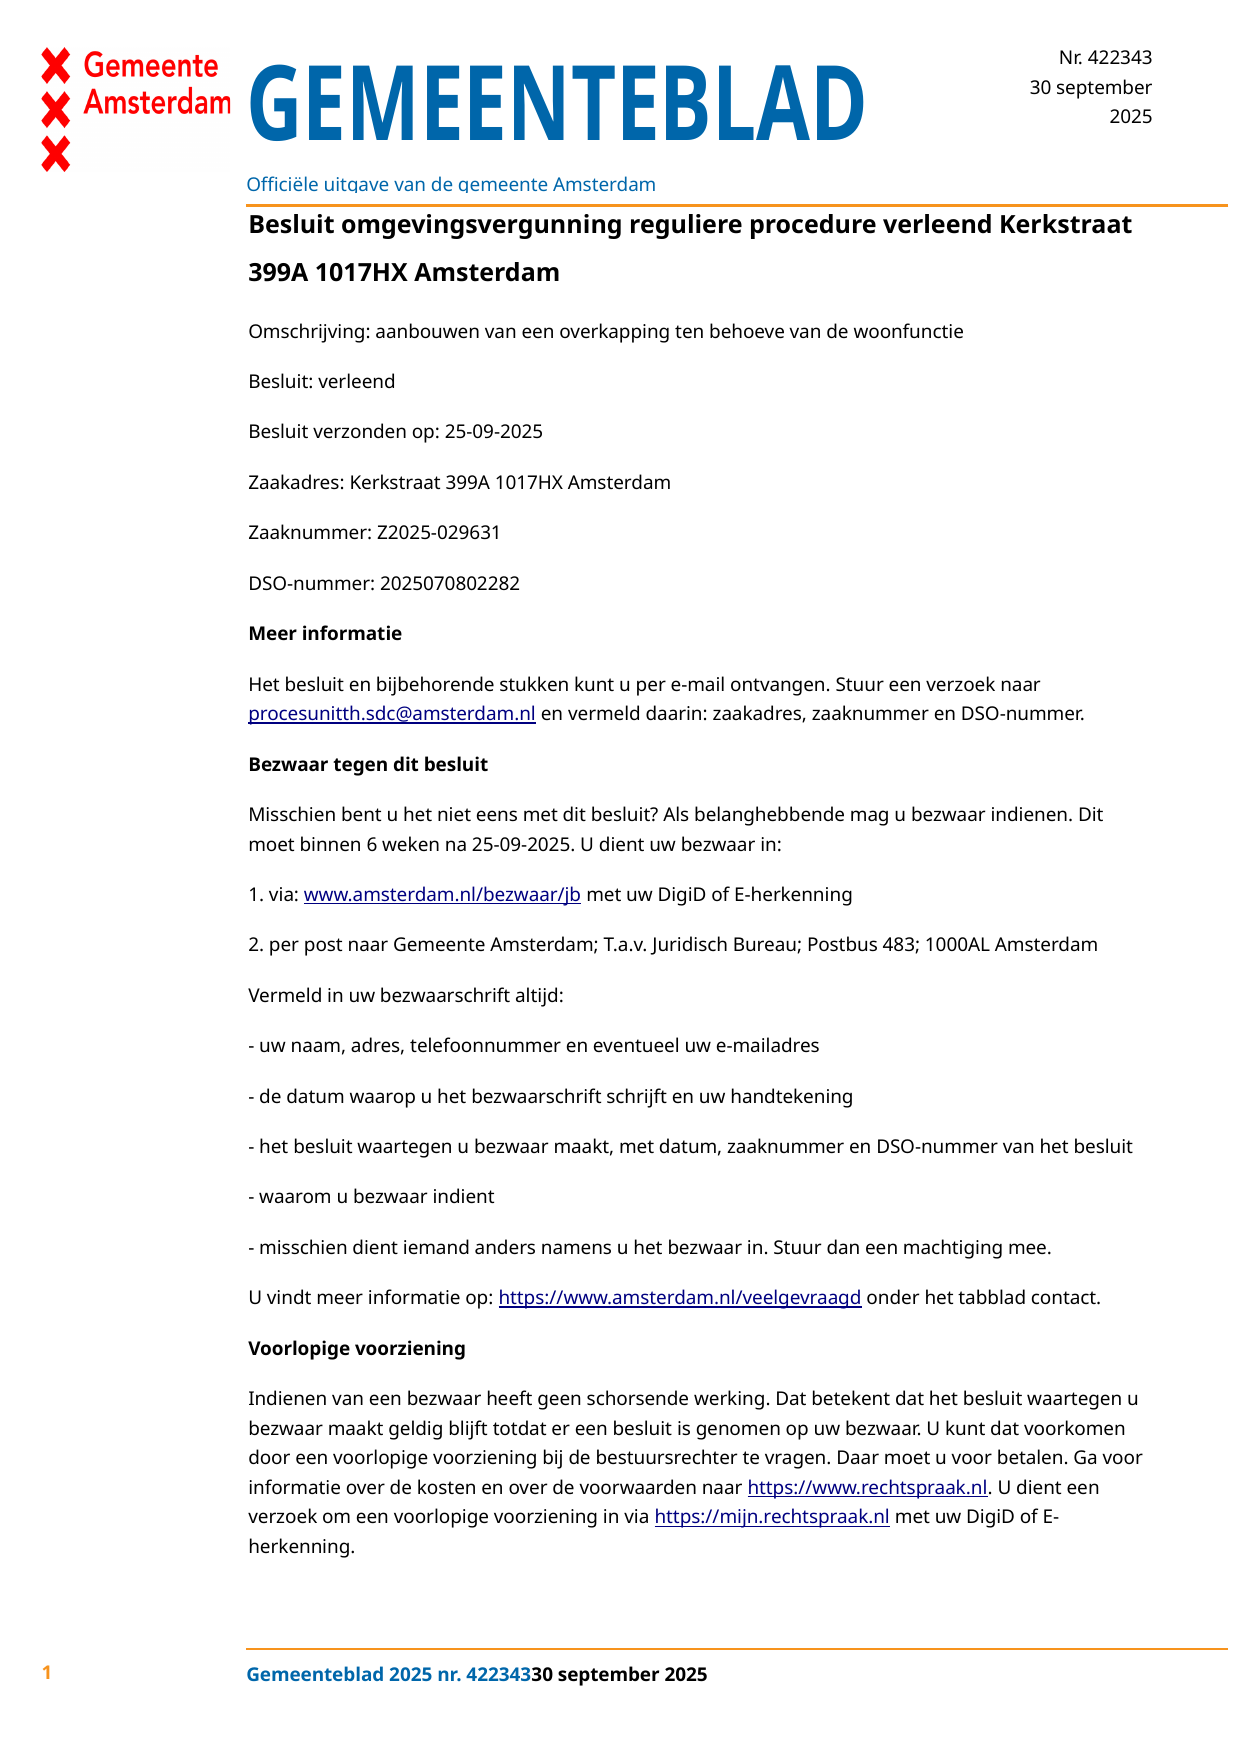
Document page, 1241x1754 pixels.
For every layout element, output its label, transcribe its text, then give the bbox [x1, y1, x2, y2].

text DSO-nummer: 2025070802282 [248, 570, 1152, 596]
text Besluit verzonden op: 25-09-2025 [248, 419, 1152, 444]
text Vermeld in uw bezwaarschrift altijd: [248, 982, 1152, 1008]
text Het besluit en bijbehorende stukken kunt u per e-mail ontvangen. Stuur een verzoek naar procesunitth.sdc@amsterdam.nl en vermeld daarin: zaakadres, zaaknummer en DSO-nummer. [248, 671, 1152, 726]
text Besluit: verleend [248, 368, 1152, 394]
text - het besluit waartegen u bezwaar maakt, met datum, zaaknummer en DSO-nummer van het besluit [248, 1133, 1152, 1159]
text 2. per post naar Gemeente Amsterdam; T.a.v. Juridisch Bureau; Postbus 483; 1000AL Amsterdam [248, 932, 1152, 957]
text - uw naam, adres, telefoonnummer en eventueel uw e-mailadres [248, 1032, 1152, 1058]
text Bezwaar tegen dit besluit [248, 751, 1152, 777]
text - waarom u bezwaar indient [248, 1184, 1152, 1209]
text Meer informatie [248, 620, 1152, 646]
text Omschrijving: aanbouwen van een overkapping ten behoeve van de woonfunctie [248, 318, 1152, 344]
text Besluit omgevingsvergunning reguliere procedure verleend Kerkstraat 399A 1017HX Amsterdam [248, 207, 1152, 288]
text 1. via: www.amsterdam.nl/bezwaar/jb met uw DigiD of E-herkenning [248, 881, 1152, 907]
text Zaaknummer: Z2025-029631 [248, 519, 1152, 545]
text Voorlopige voorziening [248, 1335, 1152, 1361]
text - de datum waarop u het bezwaarschrift schrijft en uw handtekening [248, 1083, 1152, 1109]
picture [41, 47, 231, 172]
text Zaakadres: Kerkstraat 399A 1017HX Amsterdam [248, 469, 1152, 495]
text U vindt meer informatie op: https://www.amsterdam.nl/veelgevraagd onder het tabblad contact. [248, 1284, 1152, 1310]
text Indienen van een bezwaar heeft geen schorsende werking. Dat betekent dat het besluit waartegen u bezwaar maakt geldig blijft totdat er een besluit is genomen op uw bezwaar. U kunt dat voorkomen door een voorlopige voorziening bij de bestuursrechter te vragen. Daar moet u voor betalen. Ga voor informatie over de kosten en over de voorwaarden naar https://www.rechtspraak.nl. U dient een verzoek om een voorlopige voorziening in via https://mijn.rechtspraak.nl met uw DigiD of E-herkenning. [248, 1385, 1152, 1559]
text Misschien bent u het niet eens met dit besluit? Als belanghebbende mag u bezwaar indienen. Dit moet binnen 6 weken na 25-09-2025. U dient uw bezwaar in: [248, 801, 1152, 857]
text - misschien dient iemand anders namens u het bezwaar in. Stuur dan een machtiging mee. [248, 1234, 1152, 1260]
